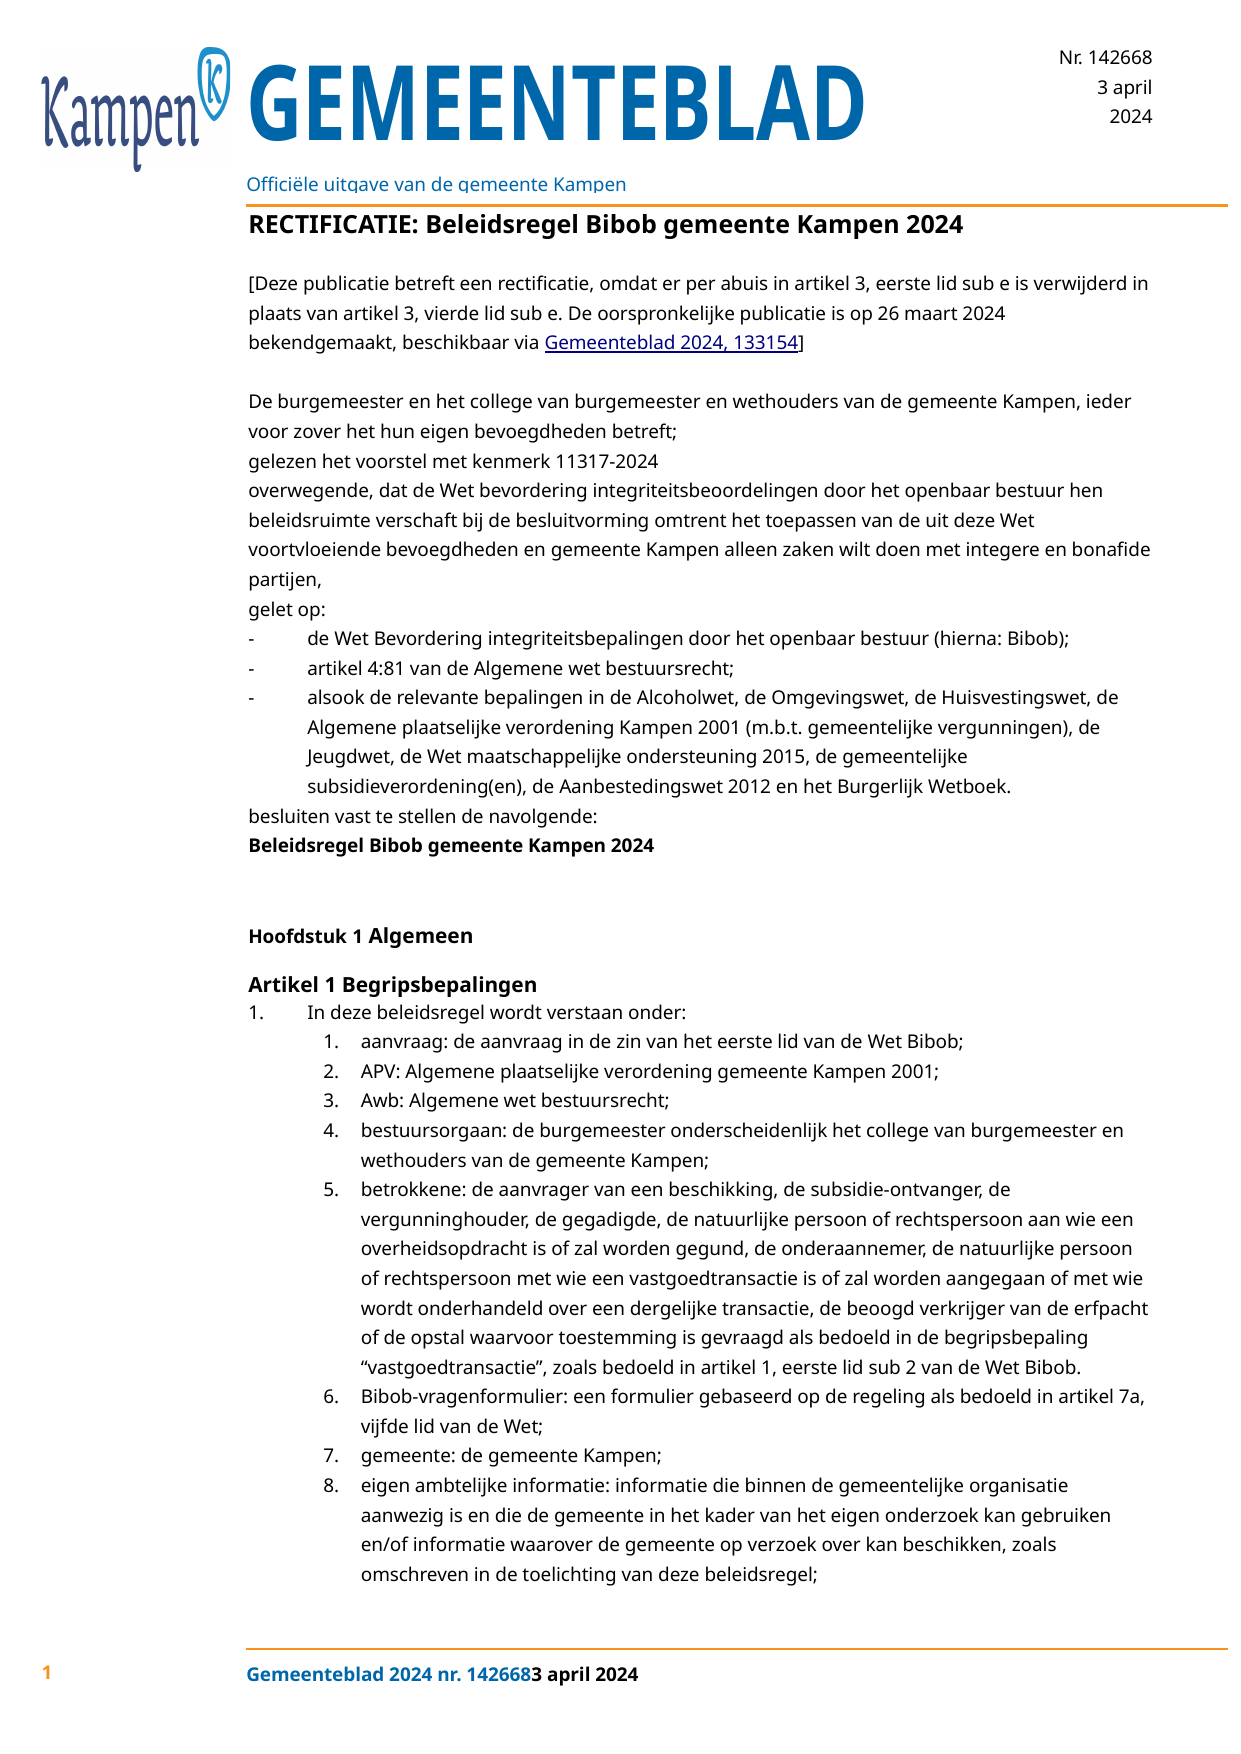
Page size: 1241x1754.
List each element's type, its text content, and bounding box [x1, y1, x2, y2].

list artikel 4:81 van de Algemene wet bestuursrecht; [248, 655, 1152, 681]
text Hoofdstuk 1 Algemeen [248, 921, 1152, 949]
list In deze beleidsregel wordt verstaan onder: [248, 999, 1152, 1024]
list alsook de relevante bepalingen in de Alcoholwet, de Omgevingswet, de Huisvestingswet, de Algemene plaatselijke verordening Kampen 2001 (m.b.t. gemeentelijke vergunningen), de Jeugdwet, de Wet maatschappelijke ondersteuning 2015, de gemeentelijke subsidieverordening(en), de Aanbestedingswet 2012 en het Burgerlijk Wetboek. [248, 684, 1152, 799]
list aanvraag: de aanvraag in de zin van het eerste lid van de Wet Bibob; [323, 1028, 1152, 1054]
text RECTIFICATIE: Beleidsregel Bibob gemeente Kampen 2024 [248, 207, 1152, 241]
text [Deze publicatie betreft een rectificatie, omdat er per abuis in artikel 3, eerste lid sub e is verwijderd in plaats van artikel 3, vierde lid sub e. De oorspronkelijke publicatie is op 26 maart 2024 bekendgemaakt, beschikbaar via Gemeenteblad 2024, 133154] [248, 270, 1152, 355]
list Bibob-vragenformulier: een formulier gebaseerd op de regeling als bedoeld in artikel 7a, vijfde lid van de Wet; [323, 1383, 1152, 1439]
text overwegende, dat de Wet bevordering integriteitsbeoordelingen door het openbaar bestuur hen beleidsruimte verschaft bij de besluitvorming omtrent het toepassen van de uit deze Wet voortvloeiende bevoegdheden en gemeente Kampen alleen zaken wilt doen met integere en bonafide partijen, [248, 477, 1152, 592]
list betrokkene: de aanvrager van een beschikking, de subsidie-ontvanger, de vergunninghouder, de gegadigde, de natuurlijke persoon of rechtspersoon aan wie een overheidsopdracht is of zal worden gegund, de onderaannemer, de natuurlijke persoon of rechtspersoon met wie een vastgoedtransactie is of zal worden aangegaan of met wie wordt onderhandeld over een dergelijke transactie, de beoogd verkrijger van de erfpacht of de opstal waarvoor toestemming is gevraagd als bedoeld in de begripsbepaling “vastgoedtransactie”, zoals bedoeld in artikel 1, eerste lid sub 2 van de Wet Bibob. [323, 1176, 1152, 1379]
list de Wet Bevordering integriteitsbepalingen door het openbaar bestuur (hierna: Bibob); [248, 625, 1152, 651]
list gemeente: de gemeente Kampen; [323, 1443, 1152, 1468]
text Beleidsregel Bibob gemeente Kampen 2024 [248, 832, 1152, 858]
text De burgemeester en het college van burgemeester en wethouders van de gemeente Kampen, ieder voor zover het hun eigen bevoegdheden betreft; [248, 389, 1152, 444]
list eigen ambtelijke informatie: informatie die binnen de gemeentelijke organisatie aanwezig is en die de gemeente in het kader van het eigen onderzoek kan gebruiken en/of informatie waarover de gemeente op verzoek over kan beschikken, zoals omschreven in de toelichting van deze beleidsregel; [323, 1472, 1152, 1587]
text gelezen het voorstel met kenmerk 11317-2024 [248, 448, 1152, 473]
list bestuursorgaan: de burgemeester onderscheidenlijk het college van burgemeester en wethouders van de gemeente Kampen; [323, 1117, 1152, 1172]
list APV: Algemene plaatselijke verordening gemeente Kampen 2001; [323, 1058, 1152, 1084]
text besluiten vast te stellen de navolgende: [248, 803, 1152, 828]
picture [41, 47, 231, 172]
text Artikel 1 Begripsbepalingen [248, 970, 1152, 999]
list Awb: Algemene wet bestuursrecht; [323, 1088, 1152, 1113]
text gelet op: [248, 596, 1152, 621]
